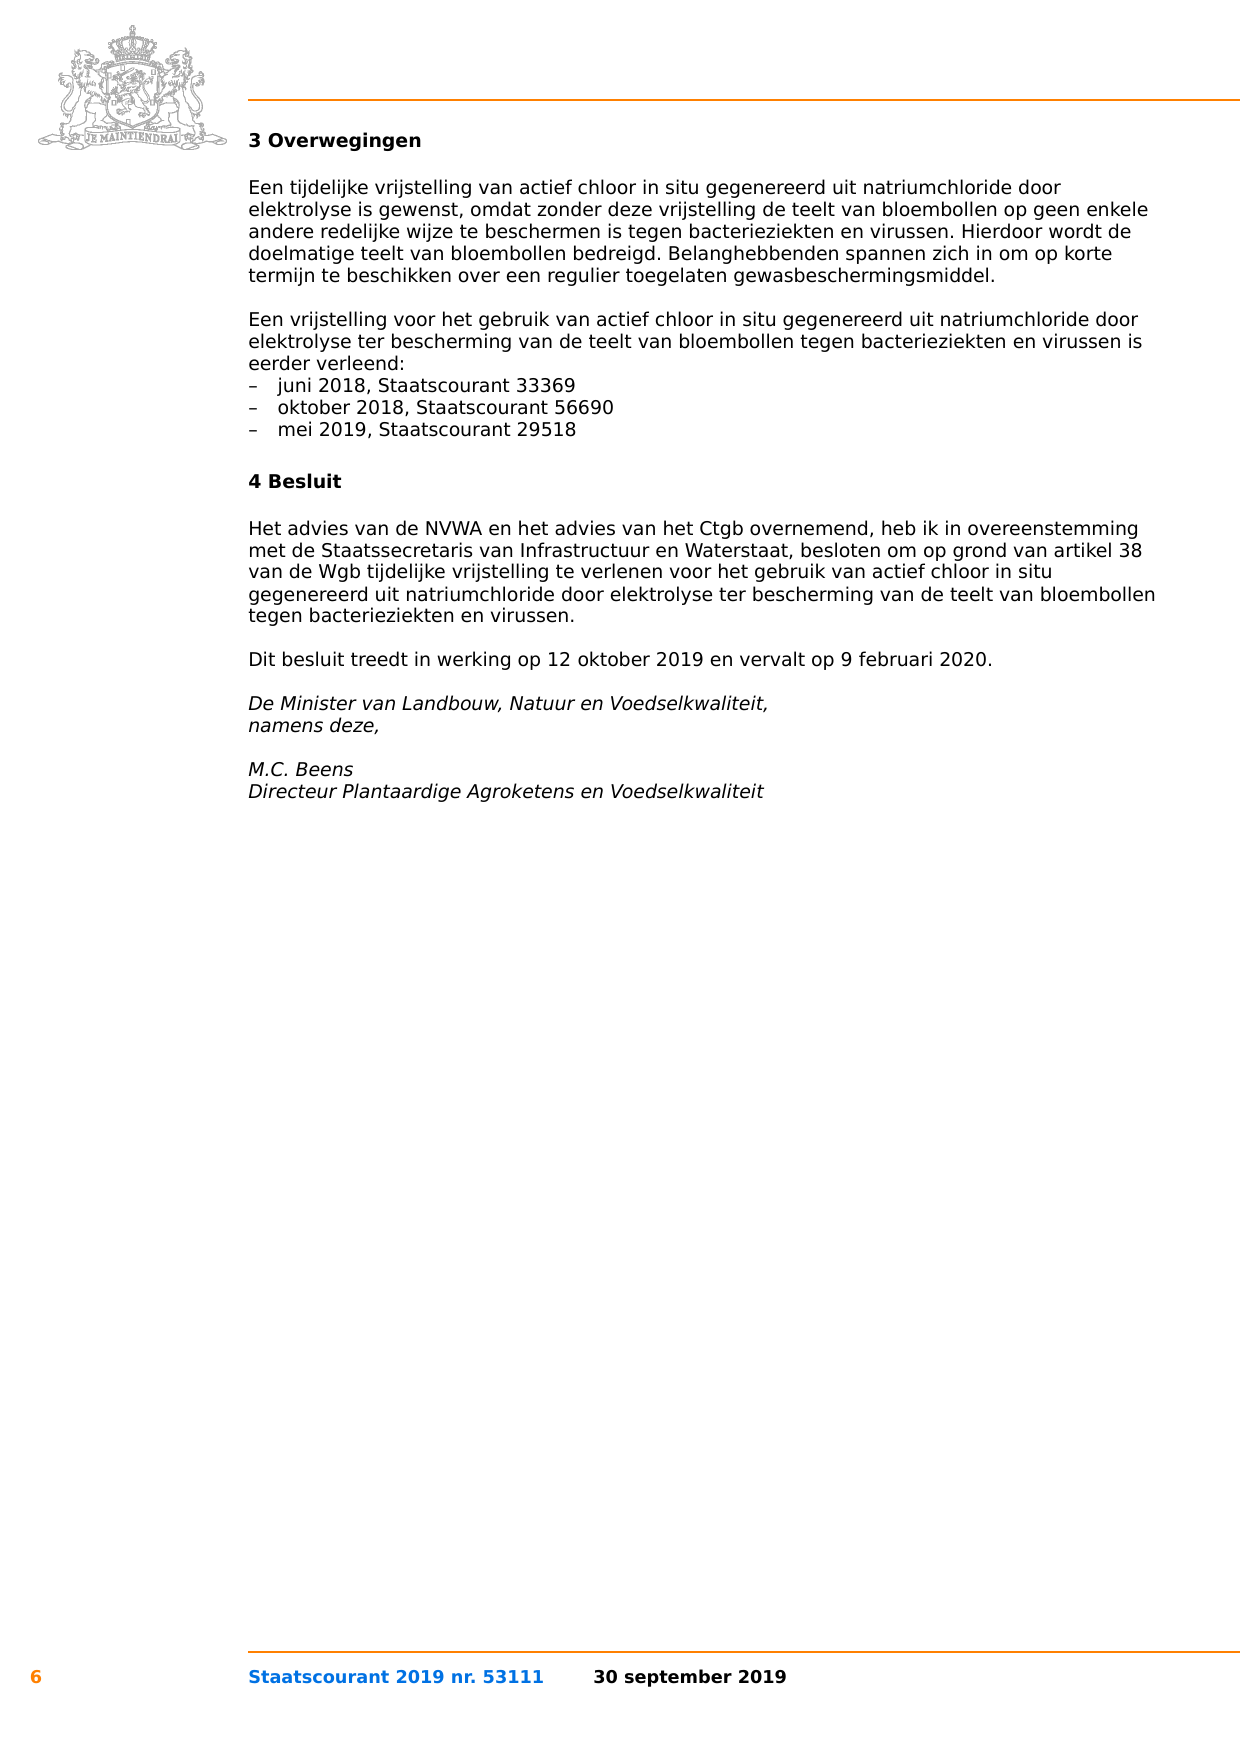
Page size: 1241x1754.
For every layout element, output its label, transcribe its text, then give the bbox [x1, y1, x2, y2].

text Het advies van de NVWA en het advies van het Ctgb overnemend, heb ik in overeenstemming met de Staatssecretaris van Infrastructuur en Waterstaat, besloten om op grond van artikel 38 van de Wgb tijdelijke vrijstelling te verlenen voor het gebruik van actief chloor in situ gegenereerd uit natriumchloride door elektrolyse ter bescherming van de teelt van bloembollen tegen bacterieziekten en virussen. [248, 517, 1163, 627]
text – juni 2018, Staatscourant 33369 [248, 374, 1163, 397]
subtitle 3 Overwegingen [248, 130, 1163, 152]
text Een tijdelijke vrijstelling van actief chloor in situ gegenereerd uit natriumchloride door elektrolyse is gewenst, omdat zonder deze vrijstelling de teelt van bloembollen op geen enkele andere redelijke wijze te beschermen is tegen bacterieziekten en virussen. Hierdoor wordt de doelmatige teelt van bloembollen bedreigd. Belanghebbenden spannen zich in om op korte termijn te beschikken over een regulier toegelaten gewasbeschermingsmiddel. [248, 177, 1163, 287]
text Een vrijstelling voor het gebruik van actief chloor in situ gegenereerd uit natriumchloride door elektrolyse ter bescherming van de teelt van bloembollen tegen bacterieziekten en virussen is eerder verleend: [248, 309, 1163, 374]
picture [38, 25, 227, 150]
text Dit besluit treedt in werking op 12 oktober 2019 en vervalt op 9 februari 2020. [248, 649, 1163, 671]
text De Minister van Landbouw, Natuur en Voedselkwaliteit, namens deze, M.C. Beens Directeur Plantaardige Agroketens en Voedselkwaliteit [248, 693, 1163, 803]
text – mei 2019, Staatscourant 29518 [248, 418, 1163, 441]
text – oktober 2018, Staatscourant 56690 [248, 397, 1163, 418]
subtitle 4 Besluit [248, 471, 1163, 492]
